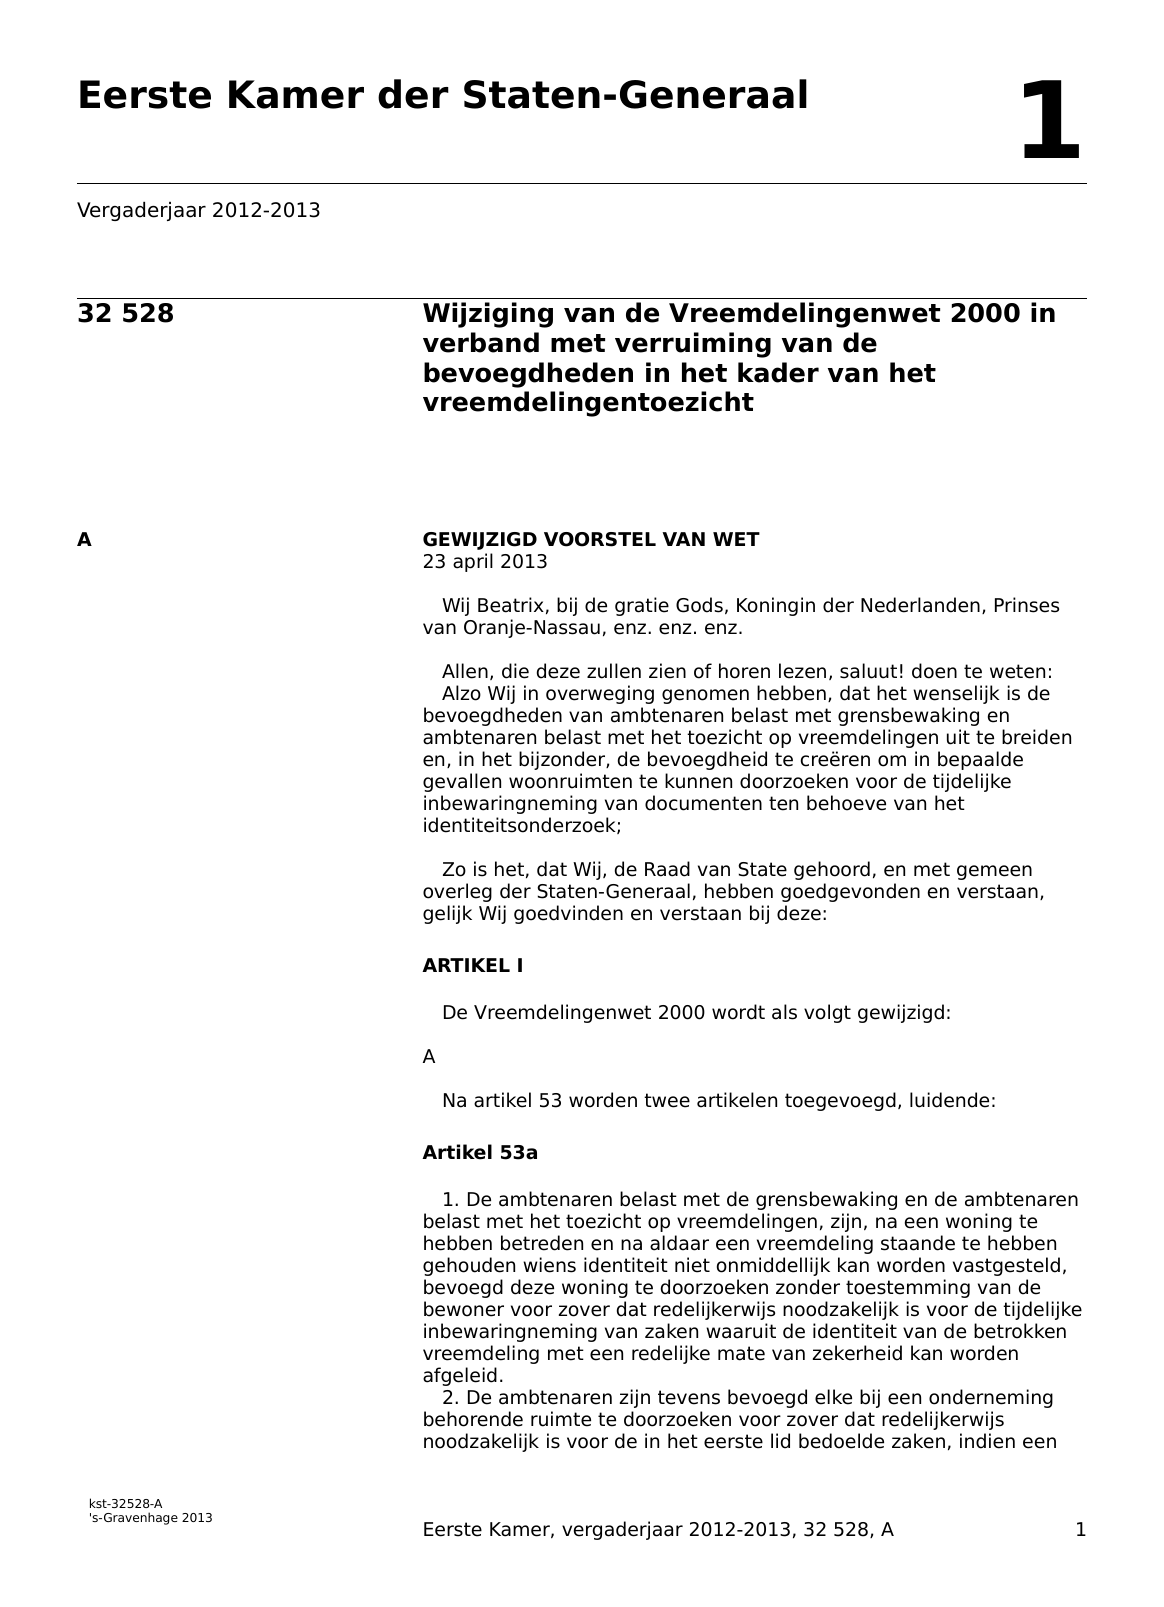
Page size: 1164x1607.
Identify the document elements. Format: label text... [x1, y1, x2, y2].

text kst-32528-A [88, 1497, 323, 1511]
subtitle Artikel 53a [422, 1142, 1087, 1164]
text 23 april 2013 [422, 551, 1087, 573]
text Wij Beatrix, bij de gratie Gods, Koningin der Nederlanden, Prinses van Oranje-Nassau, enz. enz. enz. [422, 595, 1087, 639]
text Allen, die deze zullen zien of horen lezen, saluut! doen te weten: [422, 661, 1087, 683]
text 2. De ambtenaren zijn tevens bevoegd elke bij een onderneming behorende ruimte te doorzoeken voor zover dat redelijkerwijs noodzakelijk is voor de in het eerste lid bedoelde zaken, indien een [422, 1387, 1087, 1453]
table_cell Vergaderjaar 2012-2013 [77, 184, 1087, 298]
subtitle A GEWIJZIGD VOORSTEL VAN WET [77, 529, 1087, 551]
text De Vreemdelingenwet 2000 wordt als volgt gewijzigd: [422, 1002, 1087, 1024]
table_header 1 [886, 59, 1087, 183]
text Zo is het, dat Wij, de Raad van State gehoord, en met gemeen overleg der Staten-Generaal, hebben goedgevonden en verstaan, gelijk Wij goedvinden en verstaan bij deze: [422, 859, 1087, 925]
text Alzo Wij in overweging genomen hebben, dat het wenselijk is de bevoegdheden van ambtenaren belast met grensbewaking en ambtenaren belast met het toezicht op vreemdelingen uit te breiden en, in het bijzonder, de bevoegdheid te creëren om in bepaalde gevallen woonruimten te kunnen doorzoeken voor de tijdelijke inbewaringneming van documenten ten behoeve van het identiteitsonderzoek; [422, 683, 1087, 837]
text A [422, 1046, 1087, 1068]
subtitle 32 528 Wijziging van de Vreemdelingenwet 2000 in verband met verruiming van de bevoegdheden in het kader van het vreemdelingentoezicht [77, 299, 1087, 418]
text 's-Gravenhage 2013 [88, 1511, 323, 1525]
table_header Eerste Kamer der Staten-Generaal [77, 59, 886, 183]
text 1. De ambtenaren belast met de grensbewaking en de ambtenaren belast met het toezicht op vreemdelingen, zijn, na een woning te hebben betreden en na aldaar een vreemdeling staande te hebben gehouden wiens identiteit niet onmiddellijk kan worden vastgesteld, bevoegd deze woning te doorzoeken zonder toestemming van de bewoner voor zover dat redelijkerwijs noodzakelijk is voor de tijdelijke inbewaringneming van zaken waaruit de identiteit van de betrokken vreemdeling met een redelijke mate van zekerheid kan worden afgeleid. [422, 1189, 1087, 1387]
subtitle ARTIKEL I [422, 955, 1087, 977]
text Na artikel 53 worden twee artikelen toegevoegd, luidende: [422, 1090, 1087, 1112]
